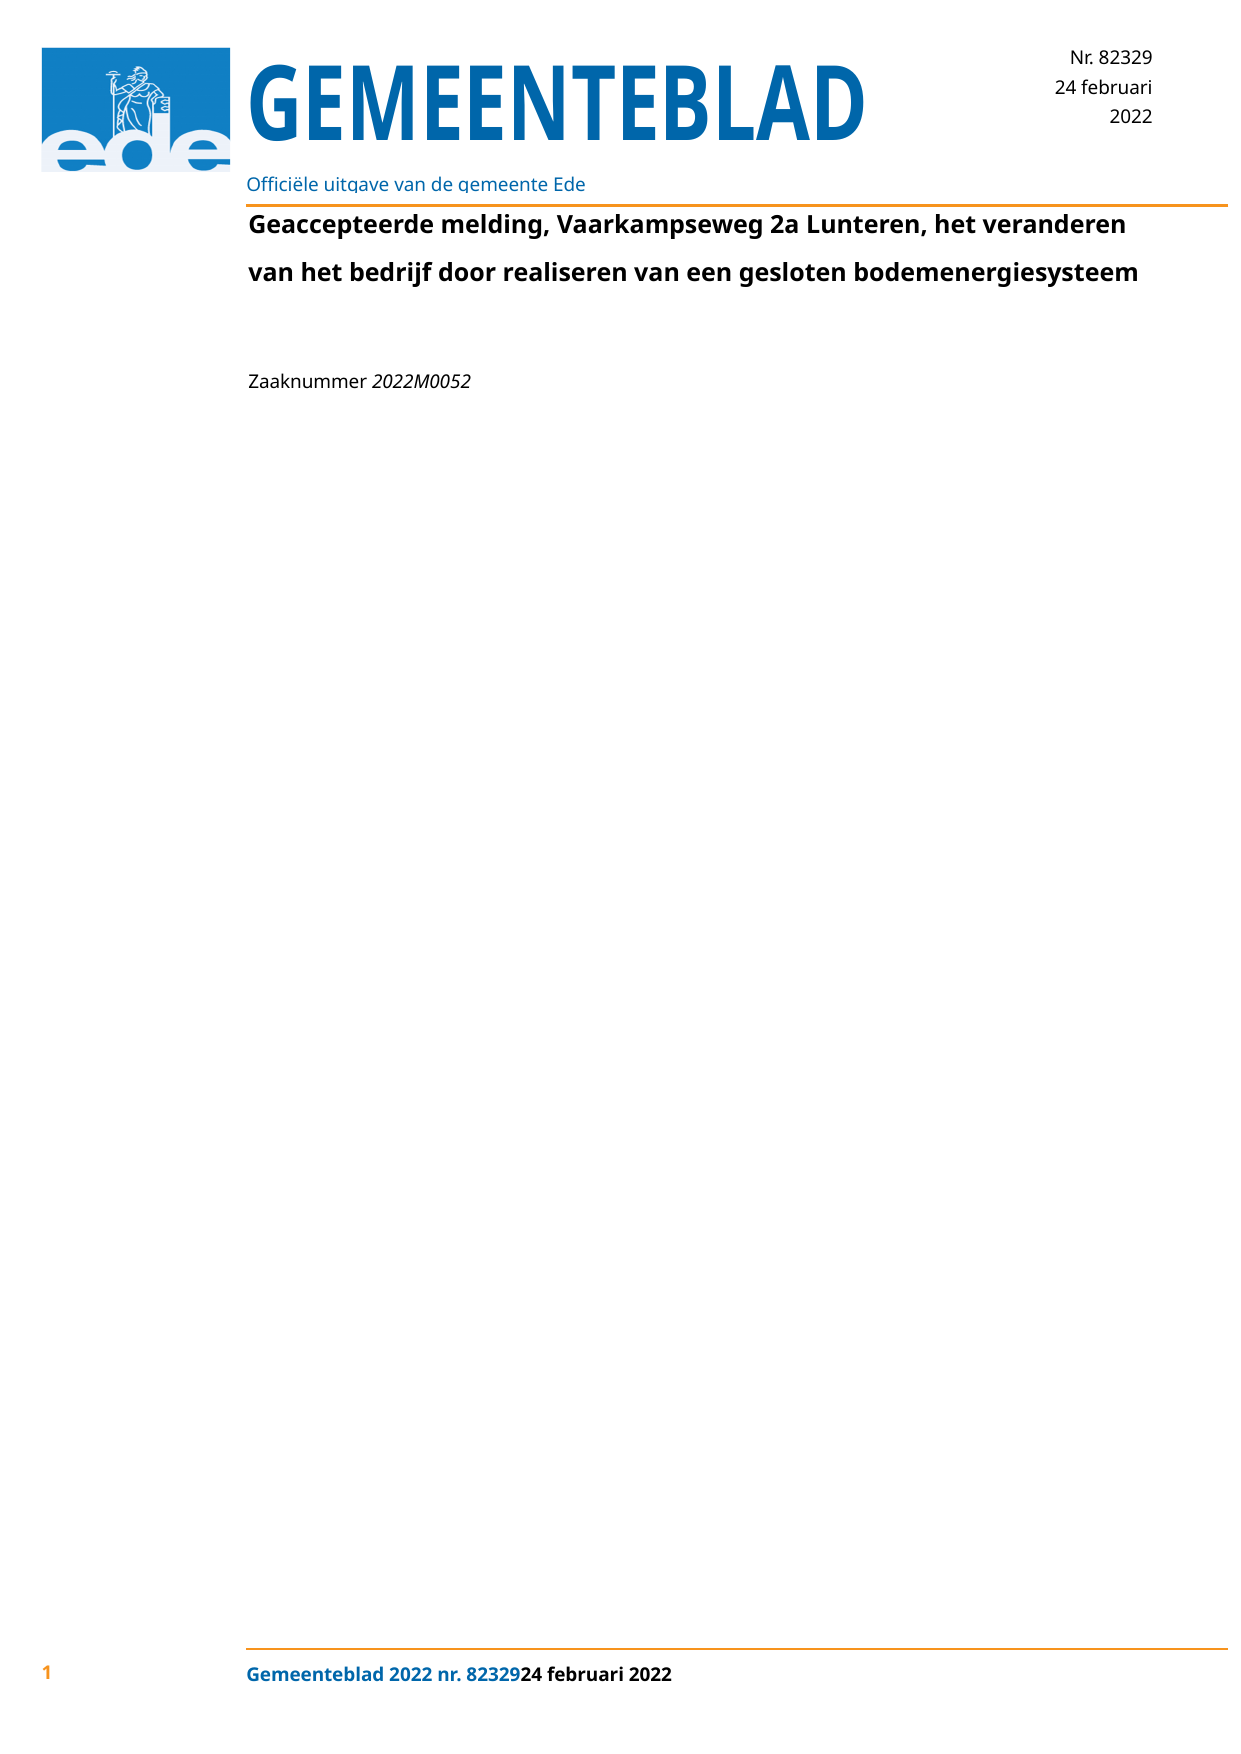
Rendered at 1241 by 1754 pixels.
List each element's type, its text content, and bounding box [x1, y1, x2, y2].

picture [41, 47, 231, 172]
text Geaccepteerde melding, Vaarkampseweg 2a Lunteren, het veranderen van het bedrijf door realiseren van een gesloten bodemenergiesysteem [248, 207, 1152, 288]
text Zaaknummer 2022M0052 [248, 368, 1152, 394]
